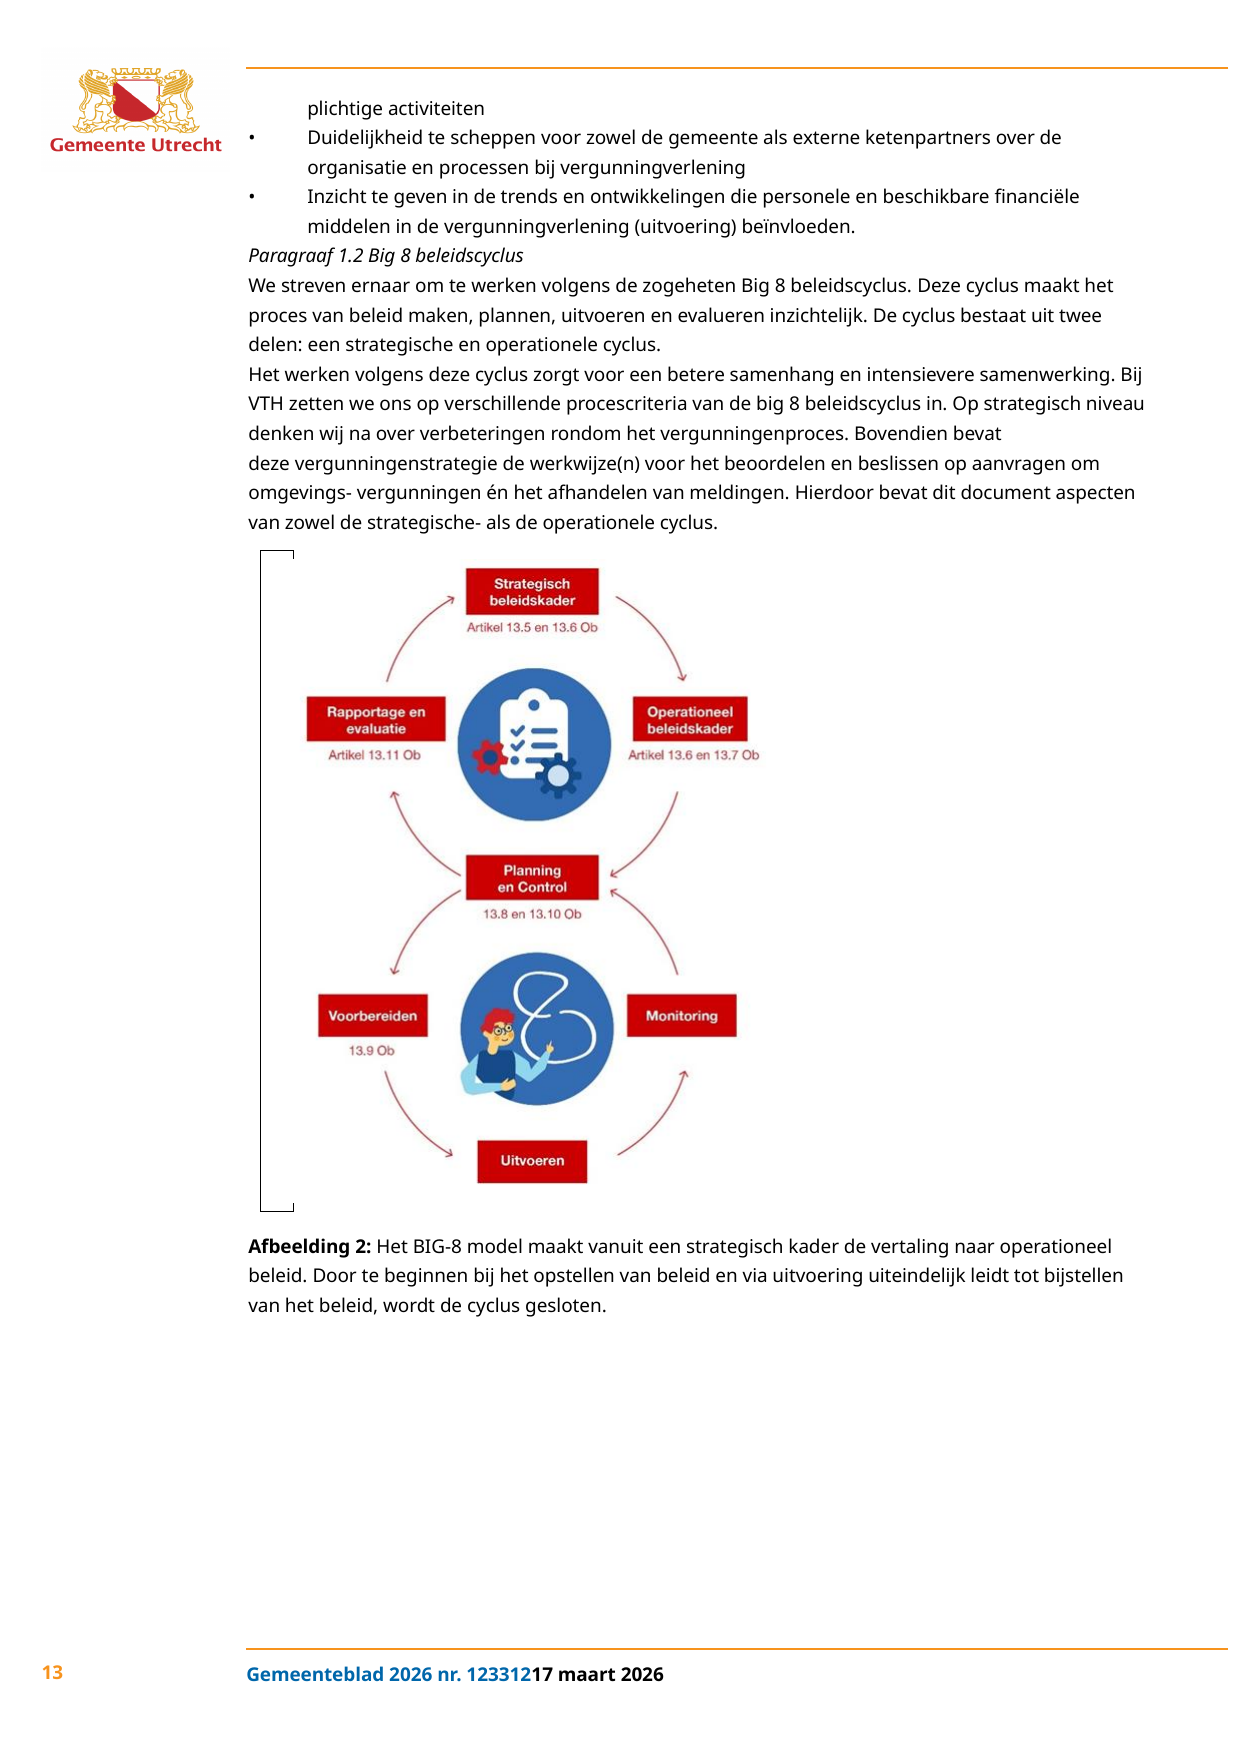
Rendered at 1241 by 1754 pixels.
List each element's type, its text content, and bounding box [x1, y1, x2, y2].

text Afbeelding 2: Het BIG-8 model maakt vanuit een strategisch kader de vertaling naar operationeel beleid. Door te beginnen bij het opstellen van beleid en via uitvoering uiteindelijk leidt tot bijstellen van het beleid, wordt de cyclus gesloten. [248, 1233, 1152, 1318]
list Duidelijkheid te scheppen voor zowel de gemeente als externe ketenpartners over de organisatie en processen bij vergunningverlening [248, 124, 1152, 180]
picture [268, 559, 803, 1203]
text Het werken volgens deze cyclus zorgt voor een betere samenhang en intensievere samenwerking. Bij VTH zetten we ons op verschillende procescriteria van de big 8 beleidscyclus in. Op strategisch niveau denken wij na over verbeteringen rondom het vergunningenproces. Bovendien bevat deze vergunningenstrategie de werkwijze(n) voor het beoordelen en beslissen op aanvragen om omgevings- vergunningen én het afhandelen van meldingen. Hierdoor bevat dit document aspecten van zowel de strategische- als de operationele cyclus. [248, 361, 1152, 535]
text We streven ernaar om te werken volgens de zogeheten Big 8 beleidscyclus. Deze cyclus maakt het proces van beleid maken, plannen, uitvoeren en evalueren inzichtelijk. De cyclus bestaat uit twee delen: een strategische en operationele cyclus. [248, 272, 1152, 357]
text Paragraaf 1.2 Big 8 beleidscyclus [248, 243, 1152, 268]
list Inzicht te geven in de trends en ontwikkelingen die personele en beschikbare financiële middelen in de vergunningverlening (uitvoering) beïnvloeden. [248, 183, 1152, 239]
picture [41, 47, 231, 172]
list plichtige activiteiten [248, 95, 1152, 121]
